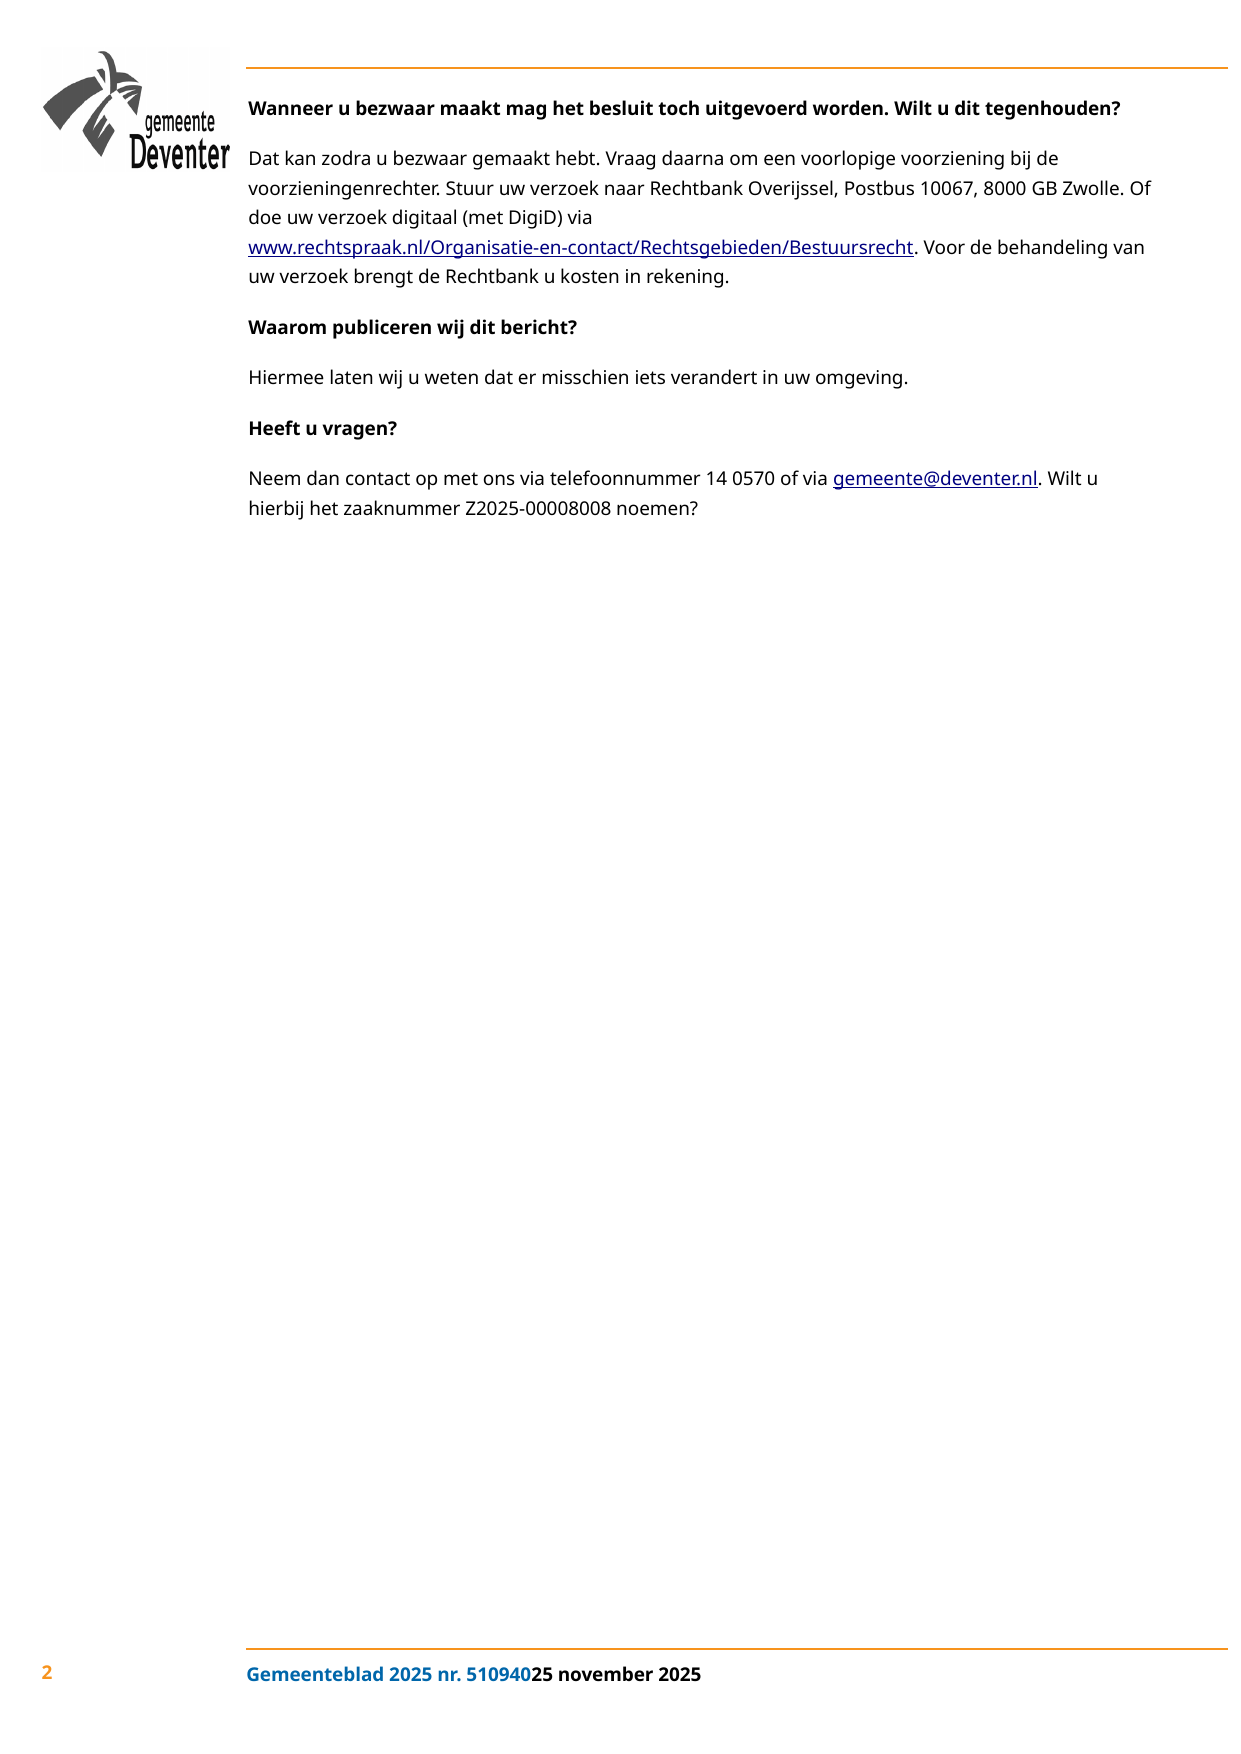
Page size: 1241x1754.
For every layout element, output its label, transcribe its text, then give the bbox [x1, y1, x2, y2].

text Heeft u vragen? [248, 415, 1152, 441]
picture [41, 47, 231, 172]
text Neem dan contact op met ons via telefoonnummer 14 0570 of via gemeente@deventer.nl. Wilt u hierbij het zaaknummer Z2025-00008008 noemen? [248, 465, 1152, 521]
text Wanneer u bezwaar maakt mag het besluit toch uitgevoerd worden. Wilt u dit tegenhouden? [248, 95, 1152, 121]
text Dat kan zodra u bezwaar gemaakt hebt. Vraag daarna om een voorlopige voorziening bij de voorzieningenrechter. Stuur uw verzoek naar Rechtbank Overijssel, Postbus 10067, 8000 GB Zwolle. Of doe uw verzoek digitaal (met DigiD) via www.rechtspraak.nl/Organisatie-en-contact/Rechtsgebieden/Bestuursrecht. Voor de behandeling van uw verzoek brengt de Rechtbank u kosten in rekening. [248, 145, 1152, 289]
text Hiermee laten wij u weten dat er misschien iets verandert in uw omgeving. [248, 364, 1152, 390]
text Waarom publiceren wij dit bericht? [248, 314, 1152, 340]
